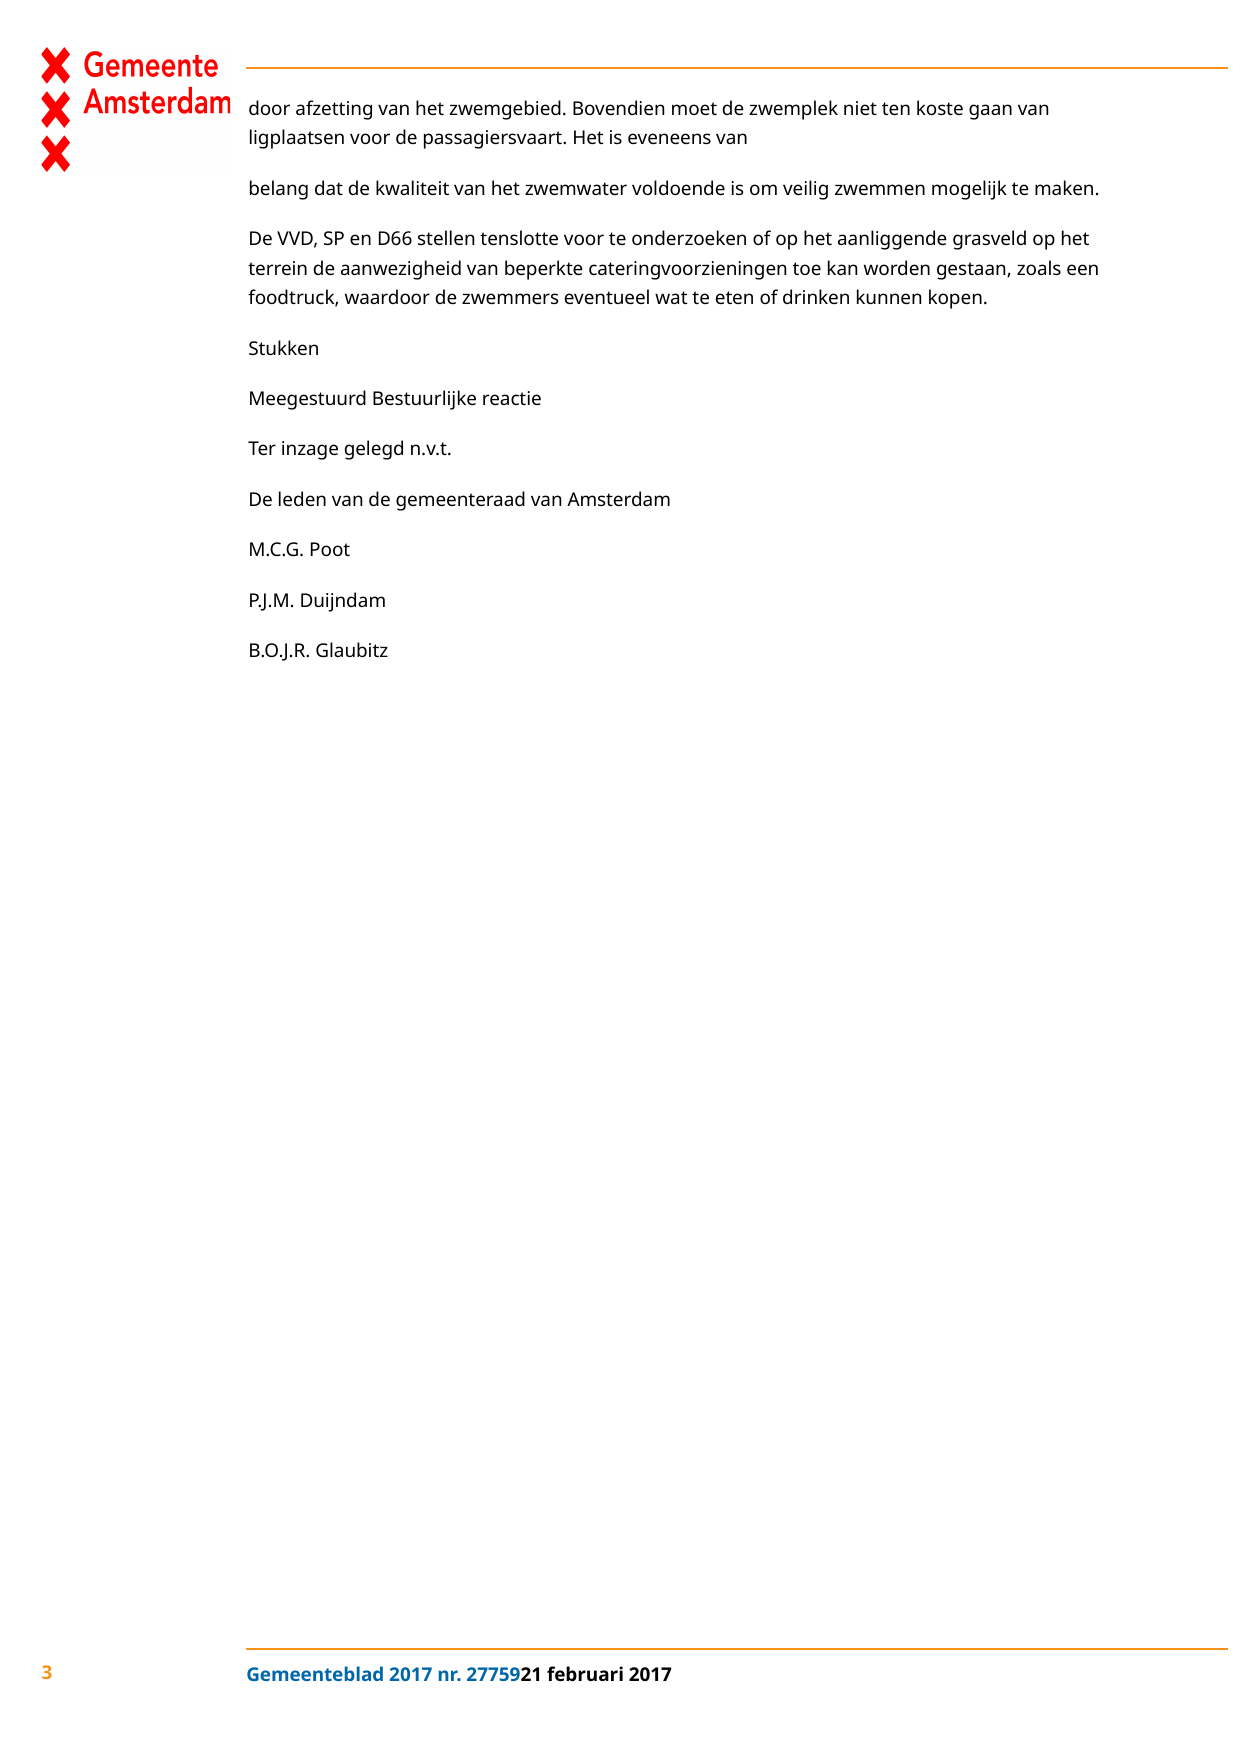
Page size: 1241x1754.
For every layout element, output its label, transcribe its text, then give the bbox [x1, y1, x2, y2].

text Ter inzage gelegd n.v.t. [248, 436, 1152, 461]
text B.O.J.R. Glaubitz [248, 637, 1152, 663]
text Stukken [248, 335, 1152, 361]
text De VVD, SP en D66 stellen tenslotte voor te onderzoeken of op het aanliggende grasveld op het terrein de aanwezigheid van beperkte cateringvoorzieningen toe kan worden gestaan, zoals een foodtruck, waardoor de zwemmers eventueel wat te eten of drinken kunnen kopen. [248, 225, 1152, 310]
text door afzetting van het zwemgebied. Bovendien moet de zwemplek niet ten koste gaan van ligplaatsen voor de passagiersvaart. Het is eveneens van [248, 95, 1152, 150]
text De leden van de gemeenteraad van Amsterdam [248, 486, 1152, 512]
picture [41, 47, 231, 172]
text P.J.M. Duijndam [248, 587, 1152, 613]
text belang dat de kwaliteit van het zwemwater voldoende is om veilig zwemmen mogelijk te maken. [248, 175, 1152, 201]
text Meegestuurd Bestuurlijke reactie [248, 385, 1152, 411]
text M.C.G. Poot [248, 536, 1152, 562]
